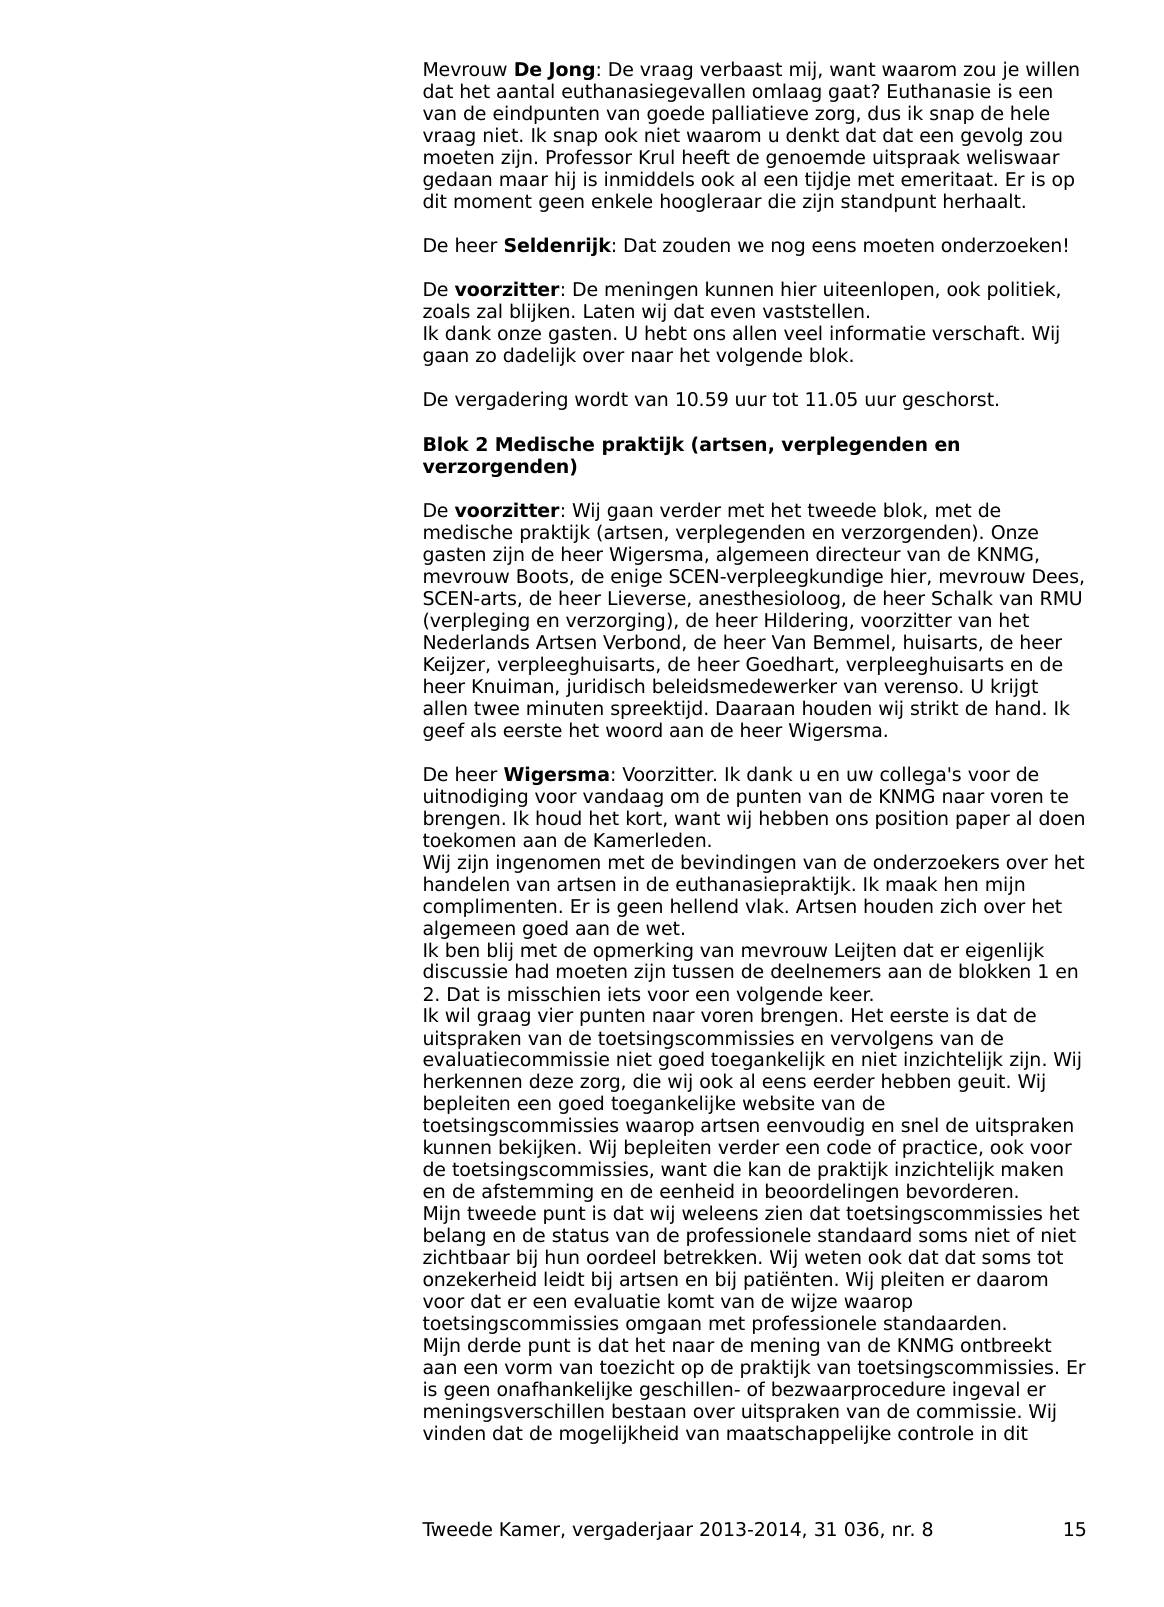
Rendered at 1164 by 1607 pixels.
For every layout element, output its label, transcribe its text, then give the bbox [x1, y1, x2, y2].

text Ik ben blij met de opmerking van mevrouw Leijten dat er eigenlijk discussie had moeten zijn tussen de deelnemers aan de blokken 1 en 2. Dat is misschien iets voor een volgende keer. [422, 939, 1087, 1005]
text Ik dank onze gasten. U hebt ons allen veel informatie verschaft. Wij gaan zo dadelijk over naar het volgende blok. [422, 323, 1087, 367]
text De vergadering wordt van 10.59 uur tot 11.05 uur geschorst. [422, 389, 1087, 411]
text De heer Seldenrijk: Dat zouden we nog eens moeten onderzoeken! [422, 235, 1087, 257]
text De heer Wigersma: Voorzitter. Ik dank u en uw collega's voor de uitnodiging voor vandaag om de punten van de KNMG naar voren te brengen. Ik houd het kort, want wij hebben ons position paper al doen toekomen aan de Kamerleden. [422, 764, 1087, 852]
text De voorzitter: De meningen kunnen hier uiteenlopen, ook politiek, zoals zal blijken. Laten wij dat even vaststellen. [422, 279, 1087, 323]
text Mijn tweede punt is dat wij weleens zien dat toetsingscommissies het belang en de status van de professionele standaard soms niet of niet zichtbaar bij hun oordeel betrekken. Wij weten ook dat dat soms tot onzekerheid leidt bij artsen en bij patiënten. Wij pleiten er daarom voor dat er een evaluatie komt van de wijze waarop toetsingscommissies omgaan met professionele standaarden. [422, 1203, 1087, 1335]
text Mijn derde punt is dat het naar de mening van de KNMG ontbreekt aan een vorm van toezicht op de praktijk van toetsingscommissies. Er is geen onafhankelijke geschillen- of bezwaarprocedure ingeval er meningsverschillen bestaan over uitspraken van de commissie. Wij vinden dat de mogelijkheid van maatschappelijke controle in dit [422, 1335, 1087, 1445]
text Wij zijn ingenomen met de bevindingen van de onderzoekers over het handelen van artsen in de euthanasiepraktijk. Ik maak hen mijn complimenten. Er is geen hellend vlak. Artsen houden zich over het algemeen goed aan de wet. [422, 852, 1087, 939]
text Ik wil graag vier punten naar voren brengen. Het eerste is dat de uitspraken van de toetsingscommissies en vervolgens van de evaluatiecommissie niet goed toegankelijk en niet inzichtelijk zijn. Wij herkennen deze zorg, die wij ook al eens eerder hebben geuit. Wij bepleiten een goed toegankelijke website van de toetsingscommissies waarop artsen eenvoudig en snel de uitspraken kunnen bekijken. Wij bepleiten verder een code of practice, ook voor de toetsingscommissies, want die kan de praktijk inzichtelijk maken en de afstemming en de eenheid in beoordelingen bevorderen. [422, 1005, 1087, 1203]
text De voorzitter: Wij gaan verder met het tweede blok, met de medische praktijk (artsen, verplegenden en verzorgenden). Onze gasten zijn de heer Wigersma, algemeen directeur van de KNMG, mevrouw Boots, de enige SCEN-verpleegkundige hier, mevrouw Dees, SCEN-arts, de heer Lieverse, anesthesioloog, de heer Schalk van RMU (verpleging en verzorging), de heer Hildering, voorzitter van het Nederlands Artsen Verbond, de heer Van Bemmel, huisarts, de heer Keijzer, verpleeghuisarts, de heer Goedhart, verpleeghuisarts en de heer Knuiman, juridisch beleidsmedewerker van verenso. U krijgt allen twee minuten spreektijd. Daaraan houden wij strikt de hand. Ik geef als eerste het woord aan de heer Wigersma. [422, 500, 1087, 741]
subtitle Blok 2 Medische praktijk (artsen, verplegenden en verzorgenden) [422, 433, 1087, 477]
text Mevrouw De Jong: De vraag verbaast mij, want waarom zou je willen dat het aantal euthanasiegevallen omlaag gaat? Euthanasie is een van de eindpunten van goede palliatieve zorg, dus ik snap de hele vraag niet. Ik snap ook niet waarom u denkt dat dat een gevolg zou moeten zijn. Professor Krul heeft de genoemde uitspraak weliswaar gedaan maar hij is inmiddels ook al een tijdje met emeritaat. Er is op dit moment geen enkele hoogleraar die zijn standpunt herhaalt. [422, 59, 1087, 213]
